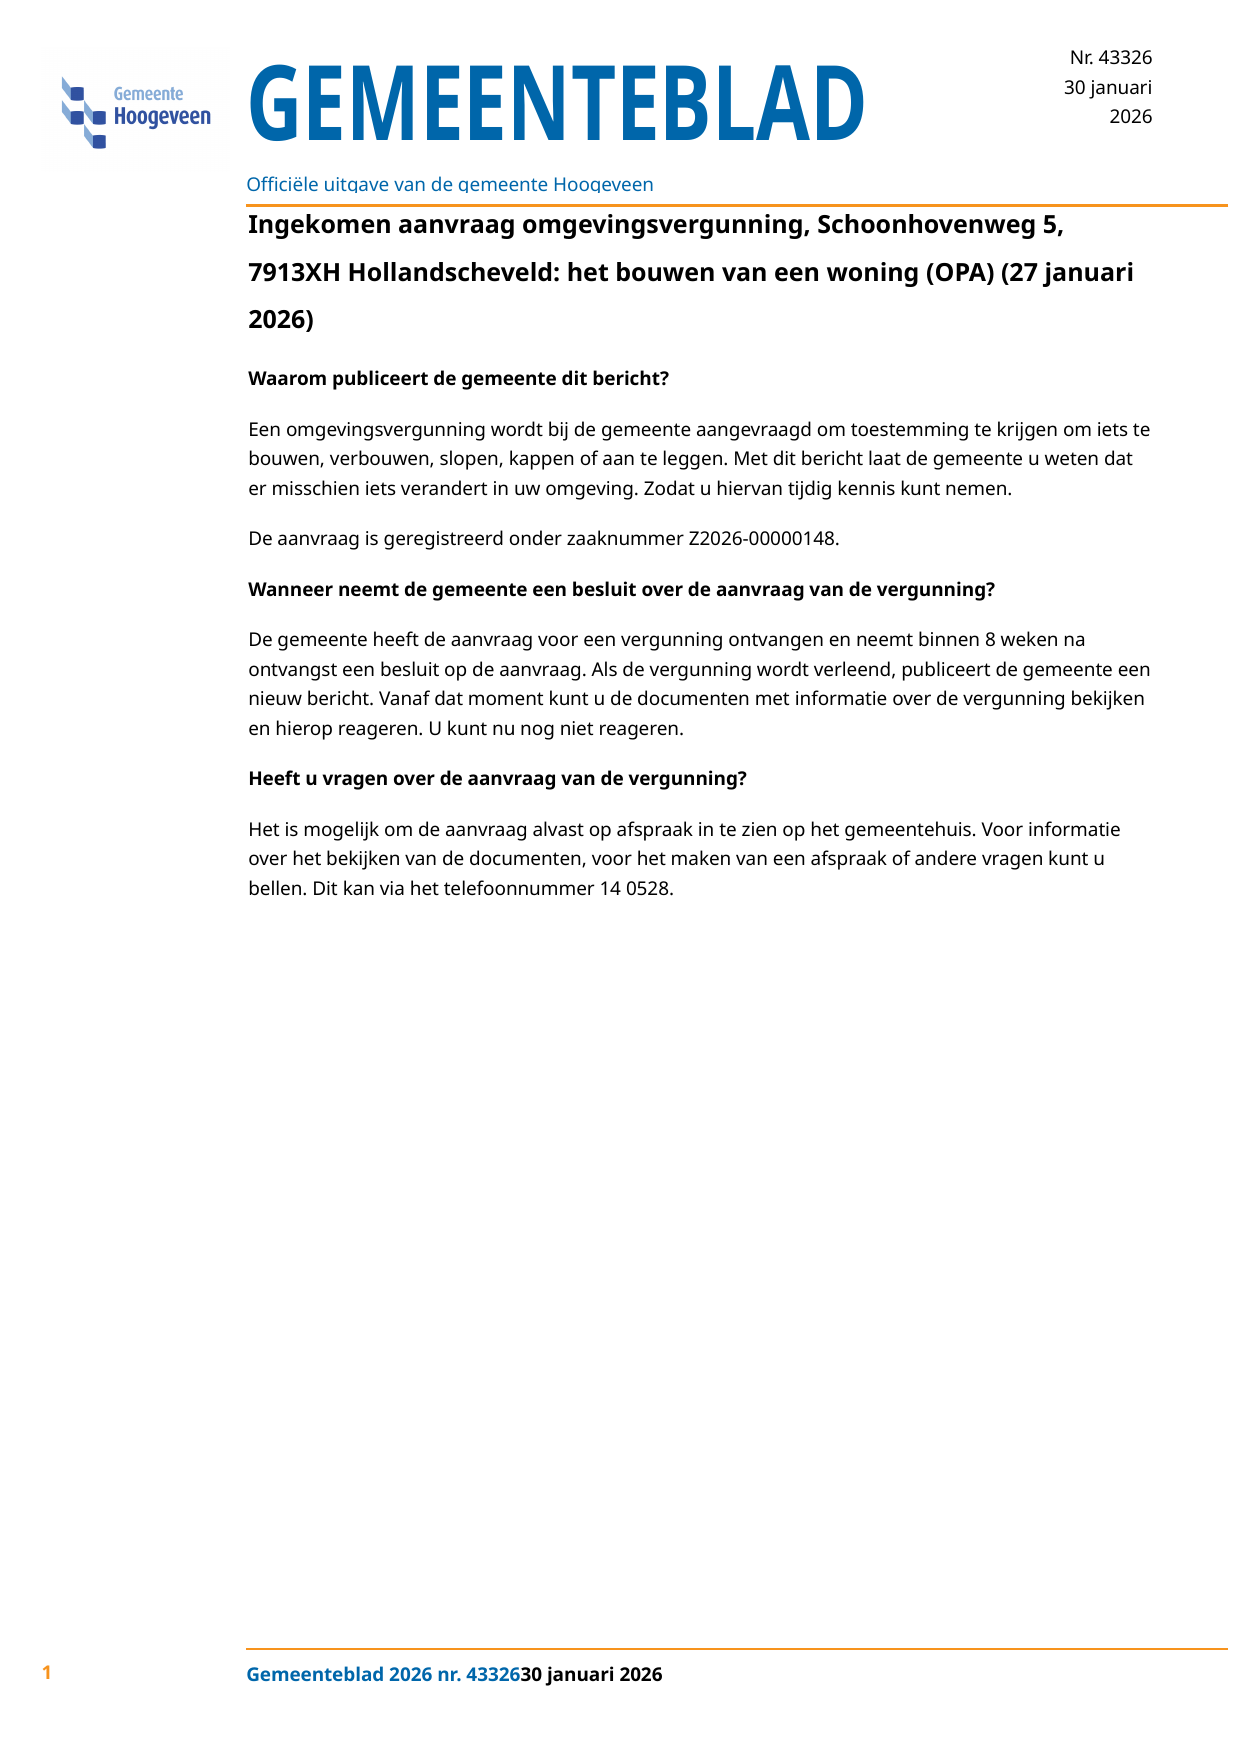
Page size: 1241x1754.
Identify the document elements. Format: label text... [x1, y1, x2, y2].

text Waarom publiceert de gemeente dit bericht? [248, 366, 1152, 391]
text Heeft u vragen over de aanvraag van de vergunning? [248, 766, 1152, 791]
text De gemeente heeft de aanvraag voor een vergunning ontvangen en neemt binnen 8 weken na ontvangst een besluit op de aanvraag. Als de vergunning wordt verleend, publiceert de gemeente een nieuw bericht. Vanaf dat moment kunt u de documenten met informatie over de vergunning bekijken en hierop reageren. U kunt nu nog niet reageren. [248, 626, 1152, 741]
text De aanvraag is geregistreerd onder zaaknummer Z2026-00000148. [248, 526, 1152, 551]
text Wanneer neemt de gemeente een besluit over de aanvraag van de vergunning? [248, 576, 1152, 602]
picture [41, 47, 231, 172]
text Een omgevingsvergunning wordt bij de gemeente aangevraagd om toestemming te krijgen om iets te bouwen, verbouwen, slopen, kappen of aan te leggen. Met dit bericht laat de gemeente u weten dat er misschien iets verandert in uw omgeving. Zodat u hiervan tijdig kennis kunt nemen. [248, 416, 1152, 501]
text Ingekomen aanvraag omgevingsvergunning, Schoonhovenweg 5, 7913XH Hollandscheveld: het bouwen van een woning (OPA) (27 januari 2026) [248, 207, 1152, 336]
text Het is mogelijk om de aanvraag alvast op afspraak in te zien op het gemeentehuis. Voor informatie over het bekijken van de documenten, voor het maken van een afspraak of andere vragen kunt u bellen. Dit kan via het telefoonnummer 14 0528. [248, 816, 1152, 901]
